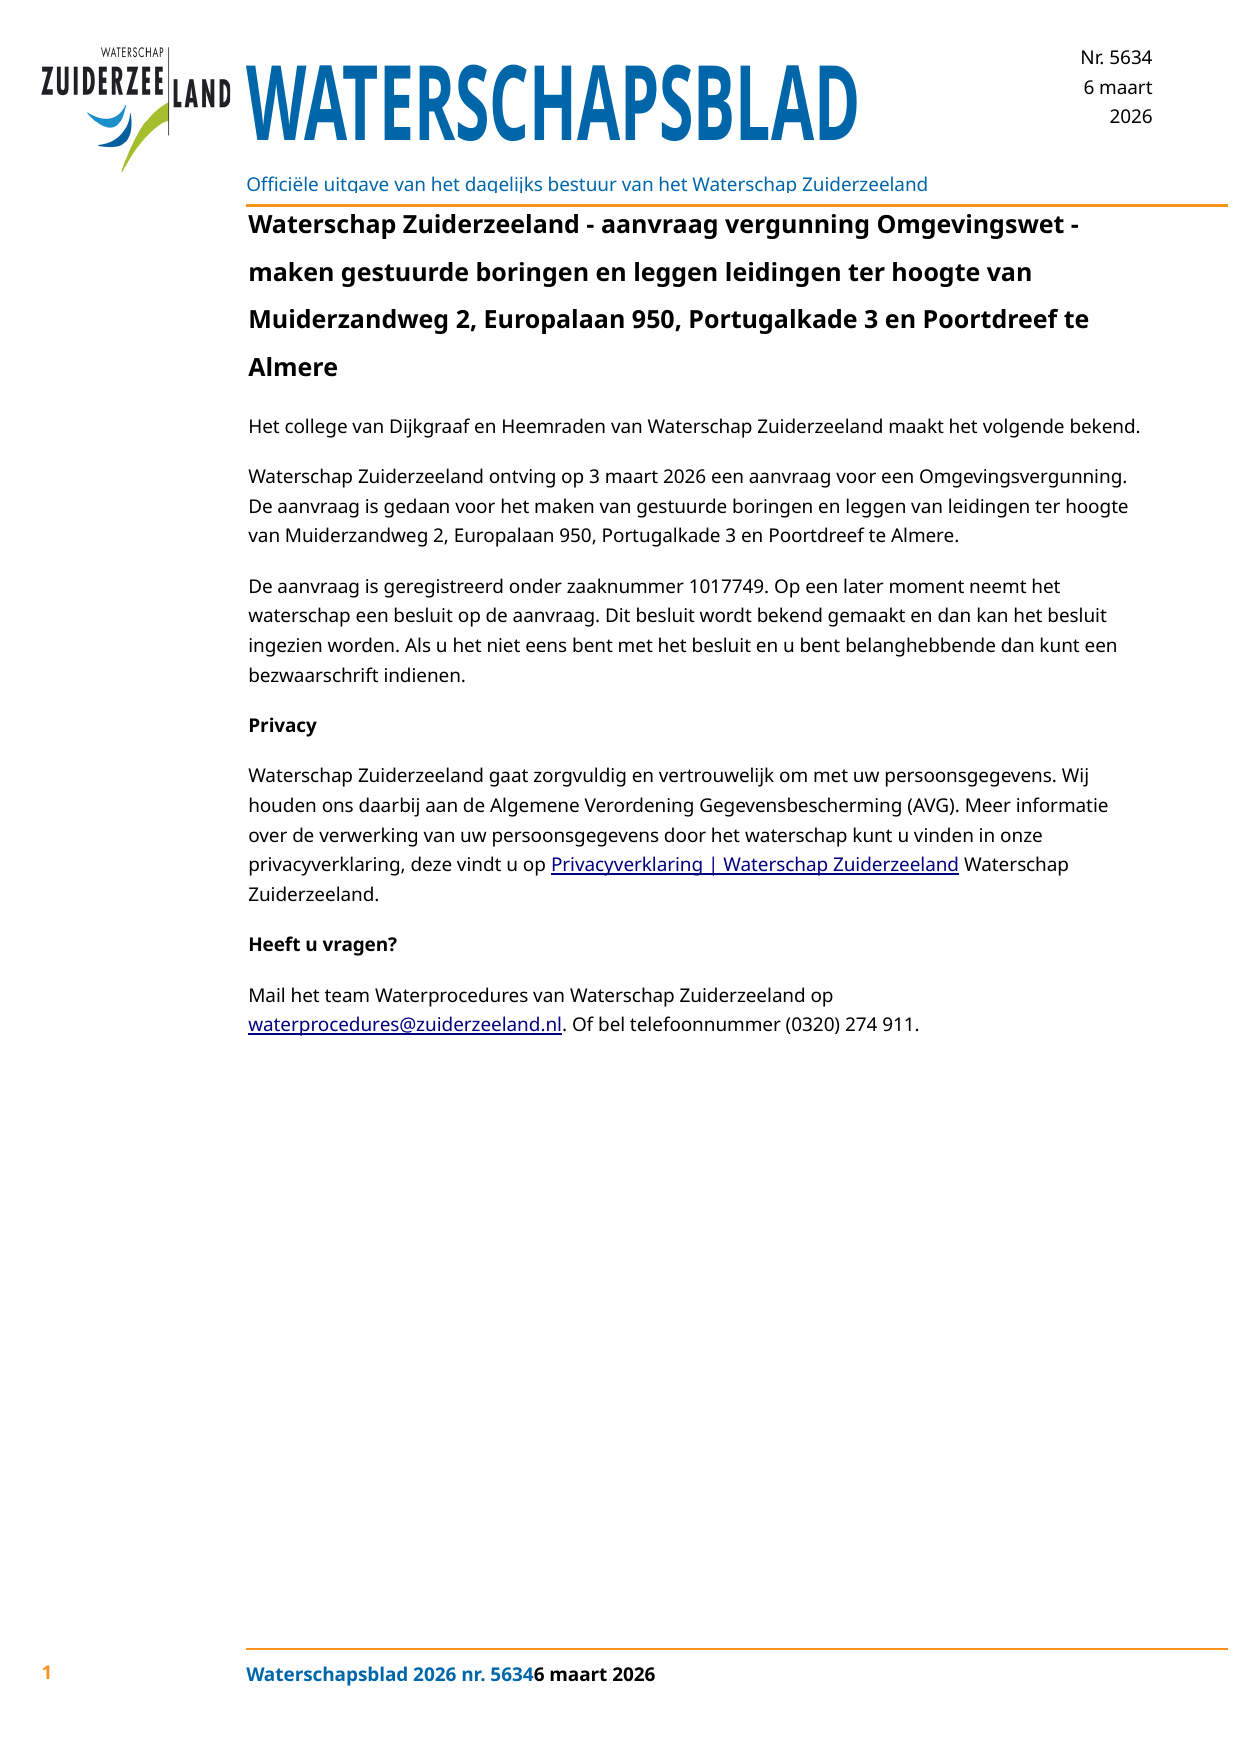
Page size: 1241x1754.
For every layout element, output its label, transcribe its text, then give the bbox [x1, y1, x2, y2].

text Het college van Dijkgraaf en Heemraden van Waterschap Zuiderzeeland maakt het volgende bekend. [248, 413, 1152, 439]
text Mail het team Waterprocedures van Waterschap Zuiderzeeland op waterprocedures@zuiderzeeland.nl. Of bel telefoonnummer (0320) 274 911. [248, 982, 1152, 1037]
text Waterschap Zuiderzeeland - aanvraag vergunning Omgevingswet - maken gestuurde boringen en leggen leidingen ter hoogte van Muiderzandweg 2, Europalaan 950, Portugalkade 3 en Poortdreef te Almere [248, 207, 1152, 384]
text De aanvraag is geregistreerd onder zaaknummer 1017749. Op een later moment neemt het waterschap een besluit op de aanvraag. Dit besluit wordt bekend gemaakt en dan kan het besluit ingezien worden. Als u het niet eens bent met het besluit en u bent belanghebbende dan kunt een bezwaarschrift indienen. [248, 573, 1152, 688]
text Privacy [248, 712, 1152, 738]
text Waterschap Zuiderzeeland ontving op 3 maart 2026 een aanvraag voor een Omgevingsvergunning. De aanvraag is gedaan voor het maken van gestuurde boringen en leggen van leidingen ter hoogte van Muiderzandweg 2, Europalaan 950, Portugalkade 3 en Poortdreef te Almere. [248, 463, 1152, 548]
picture [41, 47, 231, 172]
text Waterschap Zuiderzeeland gaat zorgvuldig en vertrouwelijk om met uw persoonsgegevens. Wij houden ons daarbij aan de Algemene Verordening Gegevensbescherming (AVG). Meer informatie over de verwerking van uw persoonsgegevens door het waterschap kunt u vinden in onze privacyverklaring, deze vindt u op Privacyverklaring | Waterschap Zuiderzeeland Waterschap Zuiderzeeland. [248, 763, 1152, 907]
text Heeft u vragen? [248, 931, 1152, 957]
